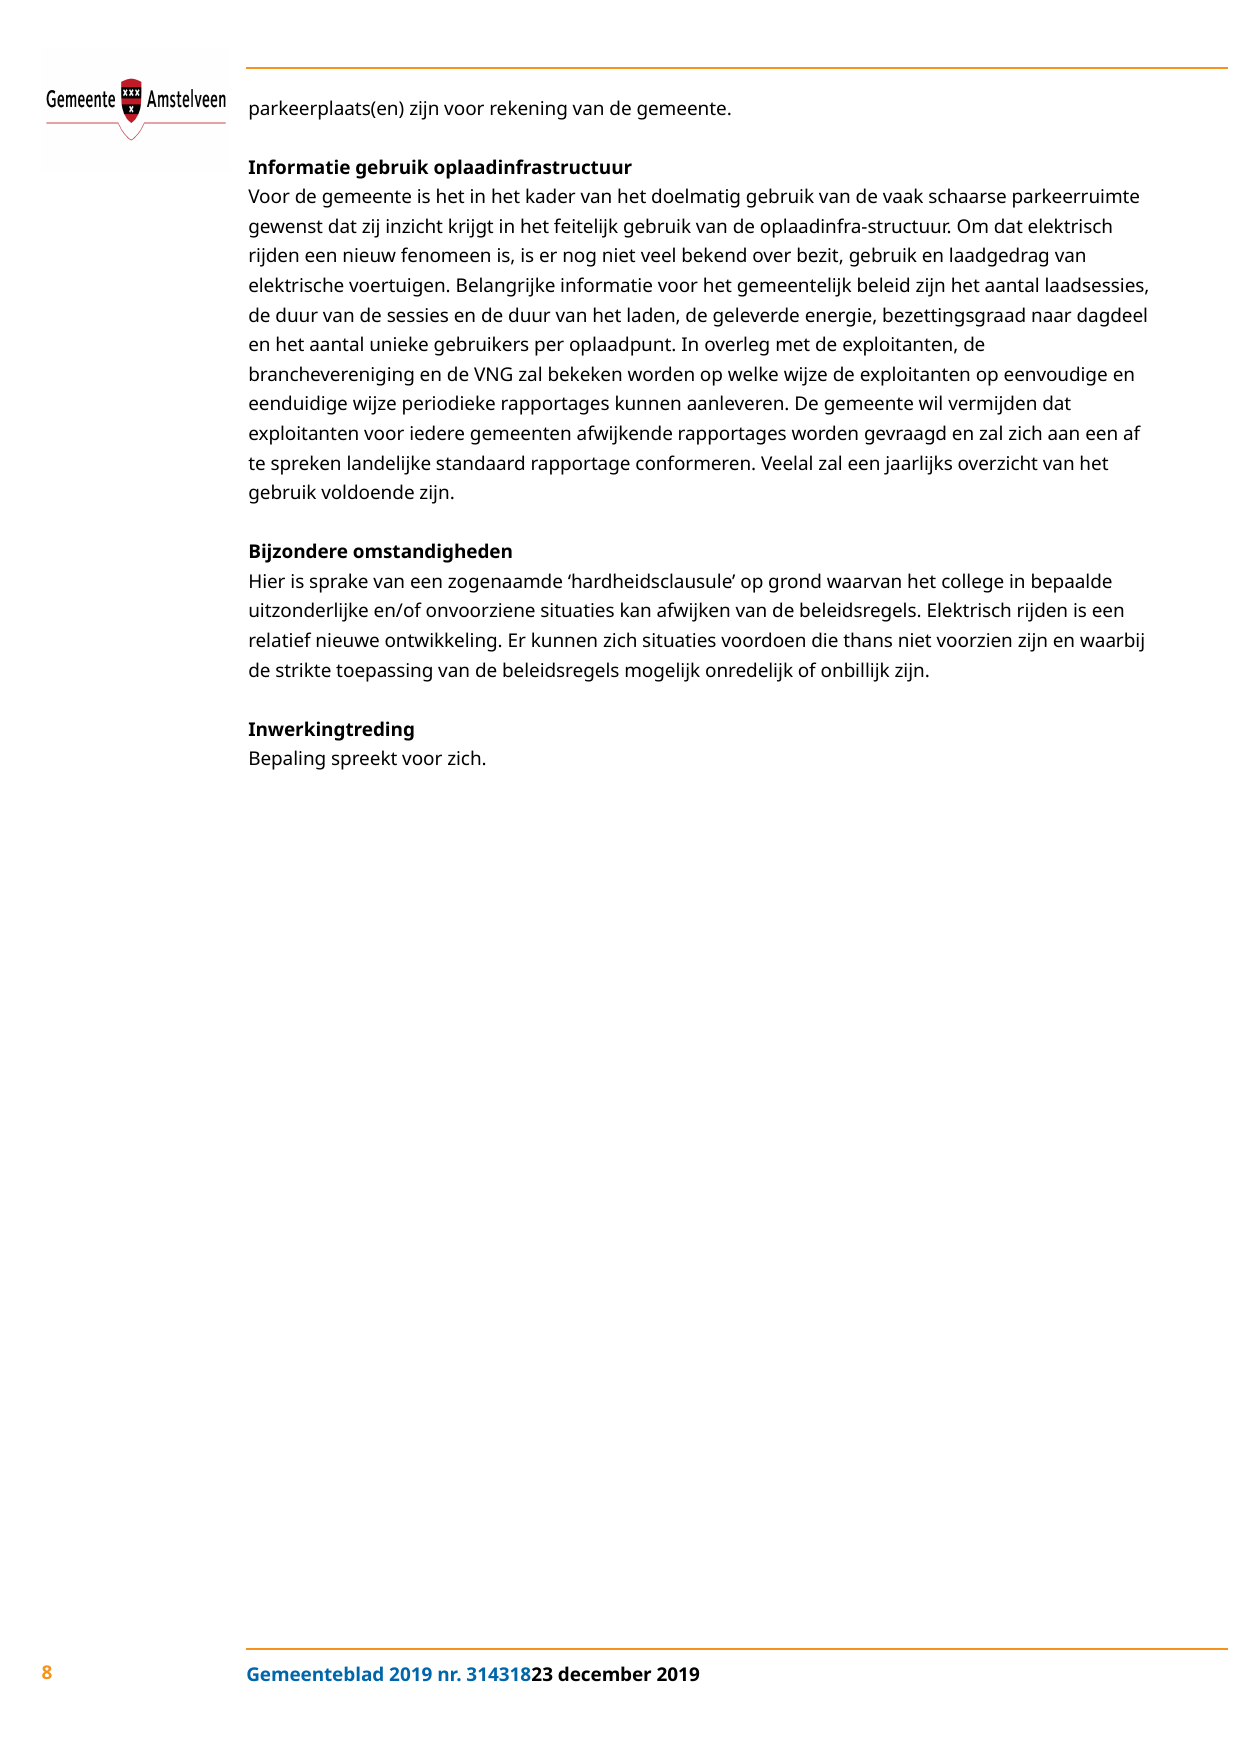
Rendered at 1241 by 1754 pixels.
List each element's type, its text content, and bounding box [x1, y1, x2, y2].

text Inwerkingtreding [248, 716, 1152, 742]
text Informatie gebruik oplaadinfrastructuur [248, 154, 1152, 180]
text Bepaling spreekt voor zich. [248, 746, 1152, 771]
text Bijzondere omstandigheden [248, 538, 1152, 564]
picture [41, 47, 231, 172]
text parkeerplaats(en) zijn voor rekening van de gemeente. [248, 95, 1152, 121]
text Voor de gemeente is het in het kader van het doelmatig gebruik van de vaak schaarse parkeerruimte gewenst dat zij inzicht krijgt in het feitelijk gebruik van de oplaadinfra-structuur. Om dat elektrisch rijden een nieuw fenomeen is, is er nog niet veel bekend over bezit, gebruik en laadgedrag van elektrische voertuigen. Belangrijke informatie voor het gemeentelijk beleid zijn het aantal laadsessies, de duur van de sessies en de duur van het laden, de geleverde energie, bezettingsgraad naar dagdeel en het aantal unieke gebruikers per oplaadpunt. In overleg met de exploitanten, de branchevereniging en de VNG zal bekeken worden op welke wijze de exploitanten op eenvoudige en eenduidige wijze periodieke rapportages kunnen aanleveren. De gemeente wil vermijden dat exploitanten voor iedere gemeenten afwijkende rapportages worden gevraagd en zal zich aan een af te spreken landelijke standaard rapportage conformeren. Veelal zal een jaarlijks overzicht van het gebruik voldoende zijn. [248, 183, 1152, 505]
text Hier is sprake van een zogenaamde ‘hardheidsclausule’ op grond waarvan het college in bepaalde uitzonderlijke en/of onvoorziene situaties kan afwijken van de beleidsregels. Elektrisch rijden is een relatief nieuwe ontwikkeling. Er kunnen zich situaties voordoen die thans niet voorzien zijn en waarbij de strikte toepassing van de beleidsregels mogelijk onredelijk of onbillijk zijn. [248, 568, 1152, 683]
